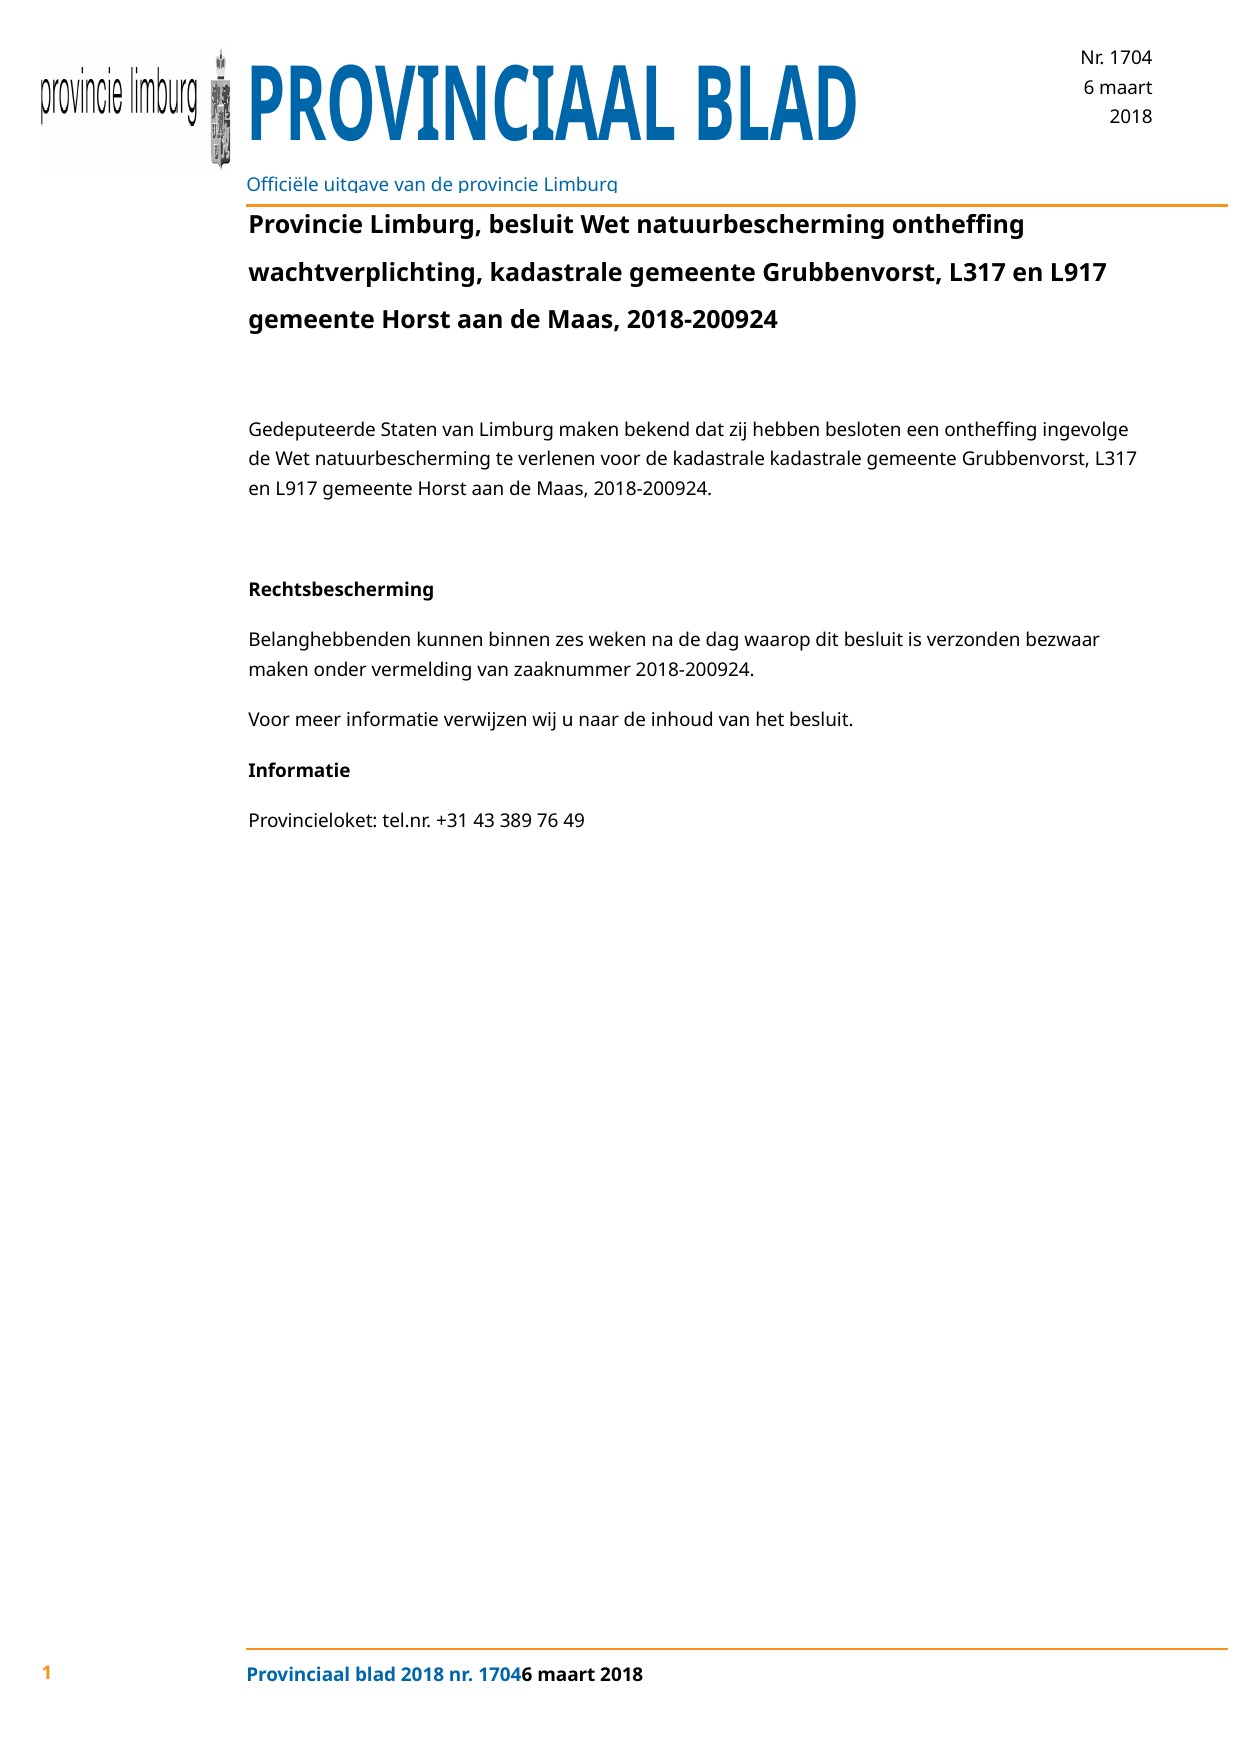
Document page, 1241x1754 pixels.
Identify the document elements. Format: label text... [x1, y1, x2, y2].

text Belanghebbenden kunnen binnen zes weken na de dag waarop dit besluit is verzonden bezwaar maken onder vermelding van zaaknummer 2018-200924. [248, 626, 1152, 682]
text Provincie Limburg, besluit Wet natuurbescherming ontheffing wachtverplichting, kadastrale gemeente Grubbenvorst, L317 en L917 gemeente Horst aan de Maas, 2018-200924 [248, 207, 1152, 336]
text Voor meer informatie verwijzen wij u naar de inhoud van het besluit. [248, 706, 1152, 732]
text Gedeputeerde Staten van Limburg maken bekend dat zij hebben besloten een ontheffing ingevolge de Wet natuurbescherming te verlenen voor de kadastrale kadastrale gemeente Grubbenvorst, L317 en L917 gemeente Horst aan de Maas, 2018-200924. [248, 416, 1152, 501]
picture [41, 47, 231, 172]
text Rechtsbescherming [248, 576, 1152, 602]
text Informatie [248, 757, 1152, 782]
text Provincieloket: tel.nr. +31 43 389 76 49 [248, 807, 1152, 833]
